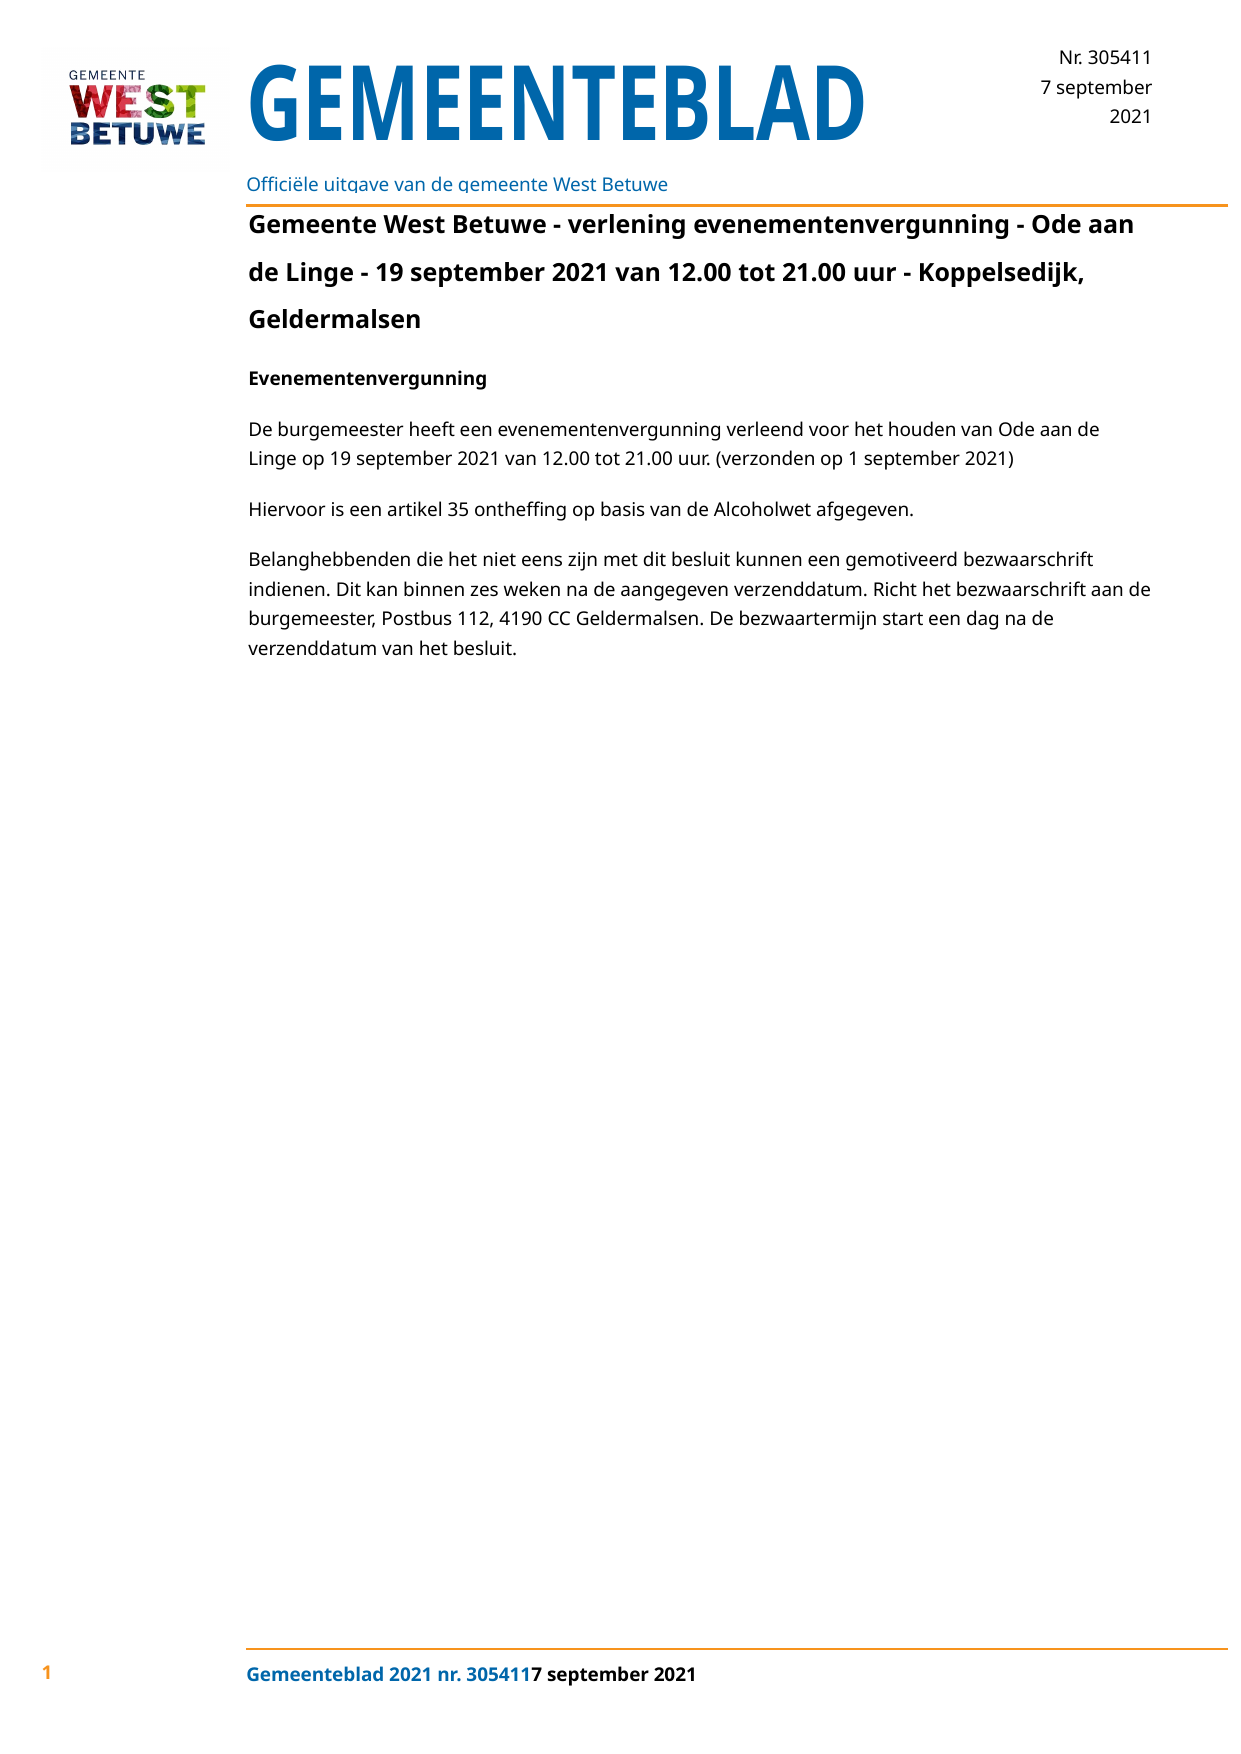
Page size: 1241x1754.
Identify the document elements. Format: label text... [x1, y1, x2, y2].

text Hiervoor is een artikel 35 ontheffing op basis van de Alcoholwet afgegeven. [248, 496, 1152, 522]
text Evenementenvergunning [248, 366, 1152, 391]
text Belanghebbenden die het niet eens zijn met dit besluit kunnen een gemotiveerd bezwaarschrift indienen. Dit kan binnen zes weken na de aangegeven verzenddatum. Richt het bezwaarschrift aan de burgemeester, Postbus 112, 4190 CC Geldermalsen. De bezwaartermijn start een dag na de verzenddatum van het besluit. [248, 546, 1152, 661]
text Gemeente West Betuwe - verlening evenementenvergunning - Ode aan de Linge - 19 september 2021 van 12.00 tot 21.00 uur - Koppelsedijk, Geldermalsen [248, 207, 1152, 336]
text De burgemeester heeft een evenementenvergunning verleend voor het houden van Ode aan de Linge op 19 september 2021 van 12.00 tot 21.00 uur. (verzonden op 1 september 2021) [248, 416, 1152, 471]
picture [41, 47, 231, 172]
